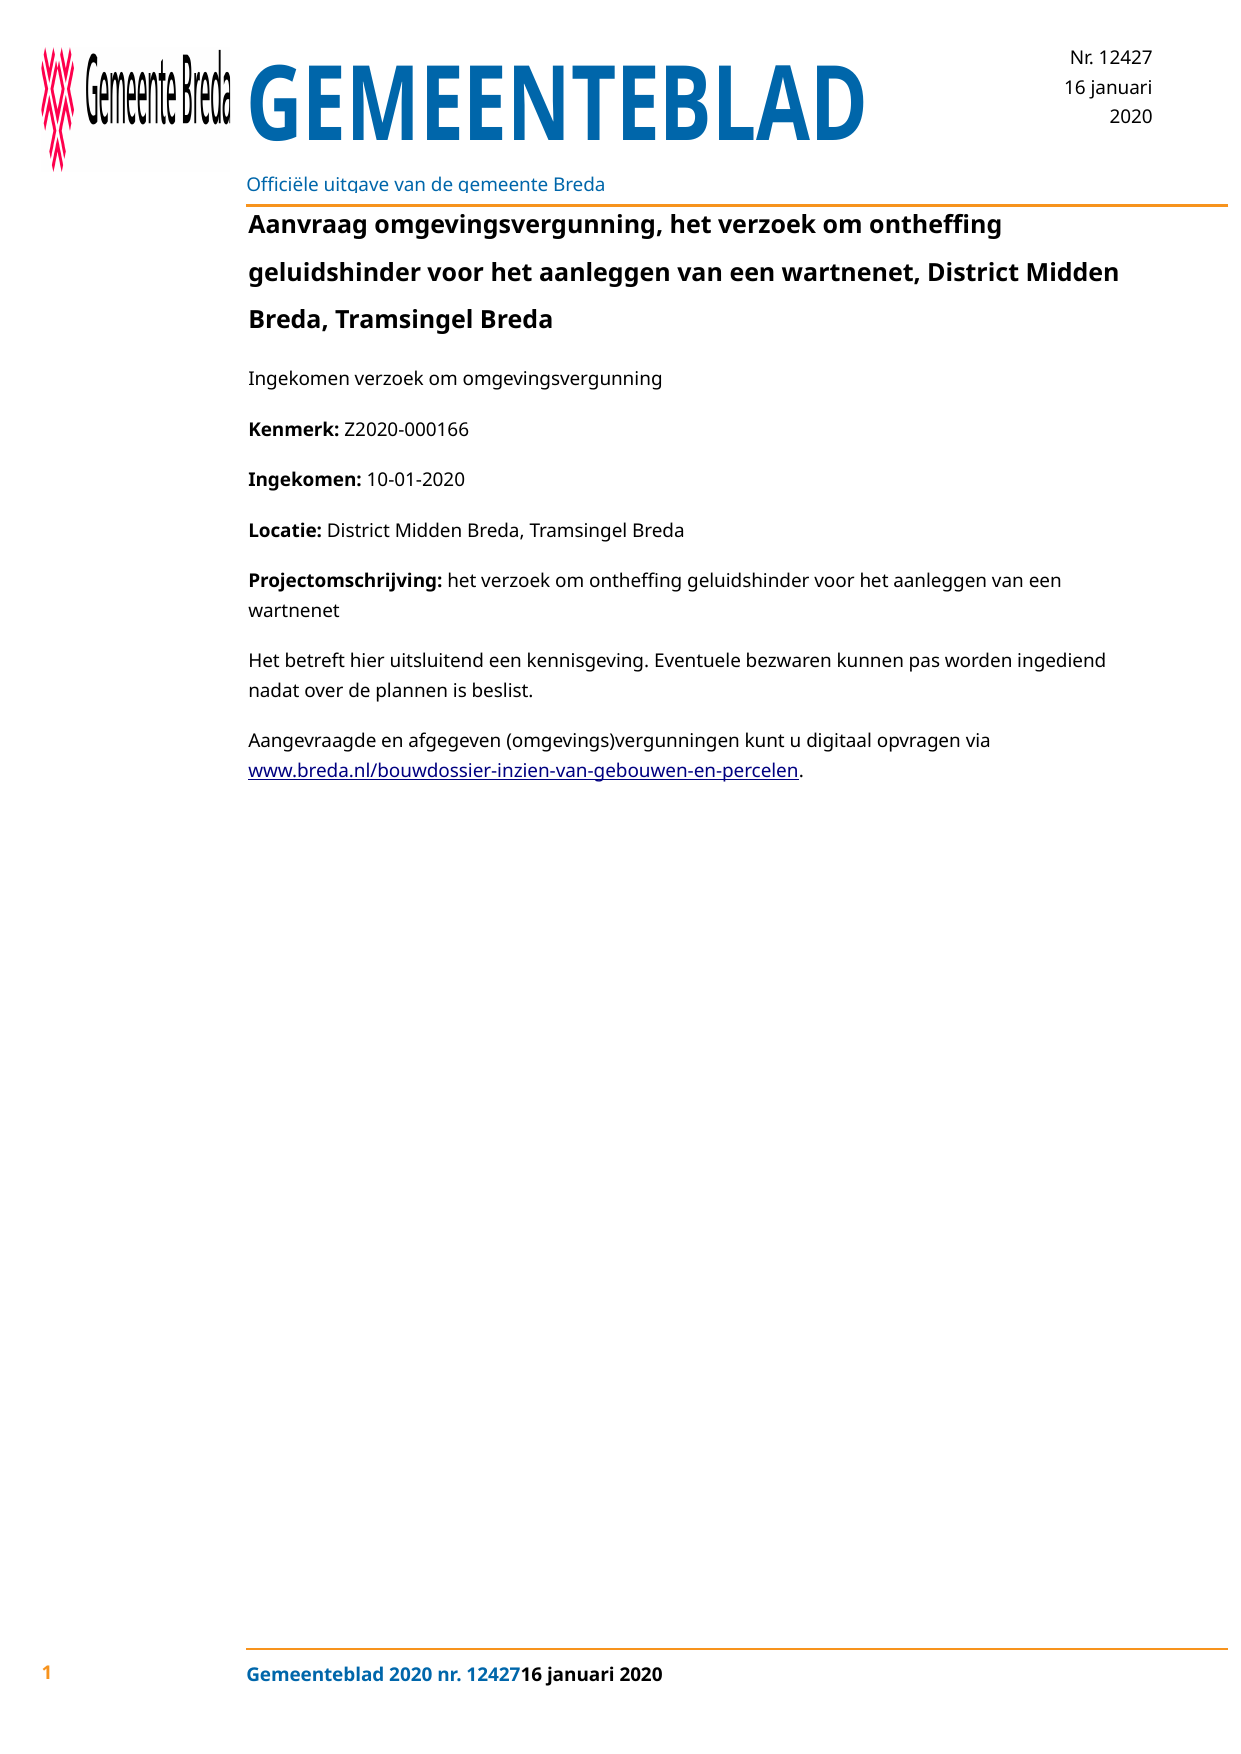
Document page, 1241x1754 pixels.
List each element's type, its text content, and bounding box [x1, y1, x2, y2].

text Projectomschrijving: het verzoek om ontheffing geluidshinder voor het aanleggen van een wartnenet [248, 567, 1152, 622]
text Aanvraag omgevingsvergunning, het verzoek om ontheffing geluidshinder voor het aanleggen van een wartnenet, District Midden Breda, Tramsingel Breda [248, 207, 1152, 336]
text Locatie: District Midden Breda, Tramsingel Breda [248, 517, 1152, 542]
text Ingekomen verzoek om omgevingsvergunning [248, 366, 1152, 391]
text Ingekomen: 10-01-2020 [248, 466, 1152, 492]
text Kenmerk: Z2020-000166 [248, 416, 1152, 442]
text Het betreft hier uitsluitend een kennisgeving. Eventuele bezwaren kunnen pas worden ingediend nadat over de plannen is beslist. [248, 647, 1152, 702]
picture [41, 47, 231, 172]
text Aangevraagde en afgegeven (omgevings)vergunningen kunt u digitaal opvragen via www.breda.nl/bouwdossier-inzien-van-gebouwen-en-percelen. [248, 727, 1152, 782]
